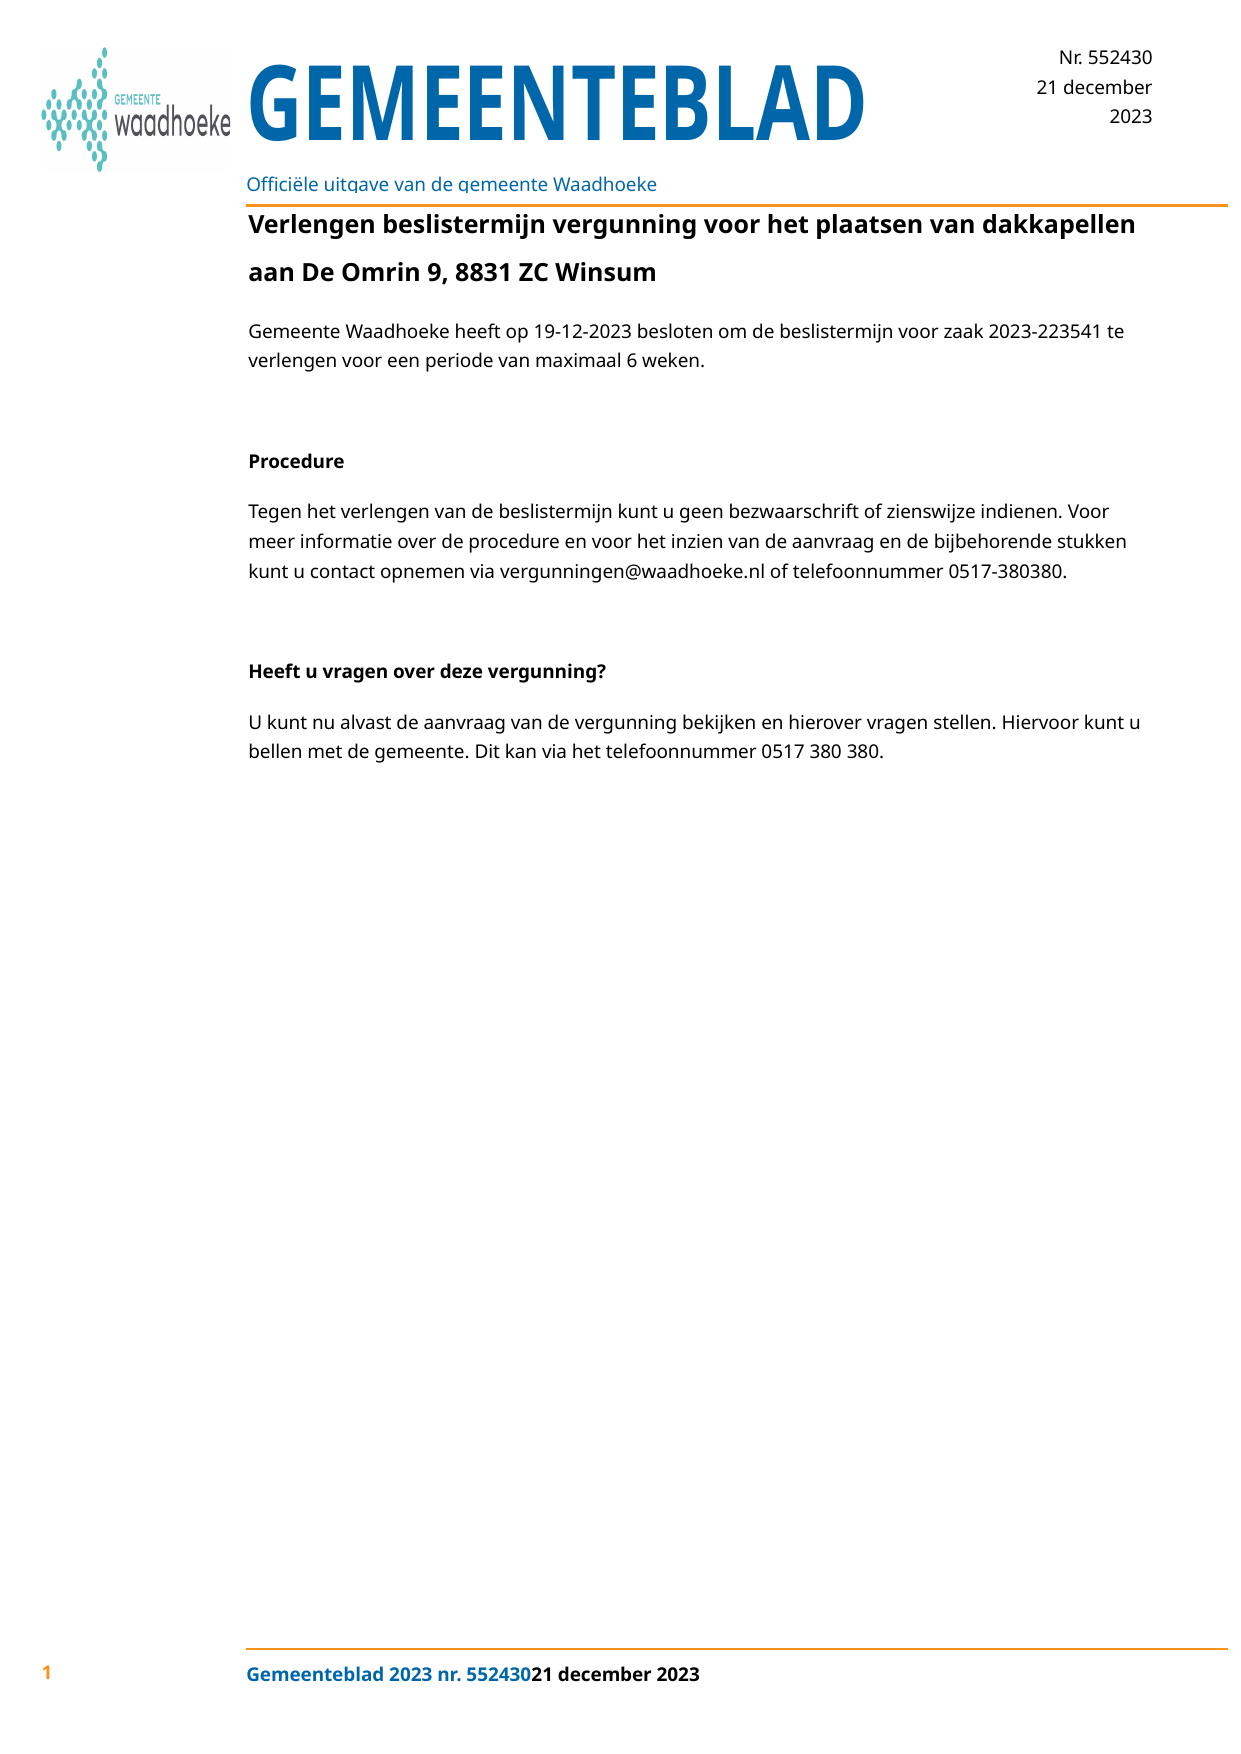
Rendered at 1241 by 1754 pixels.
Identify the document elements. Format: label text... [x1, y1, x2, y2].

text Procedure [248, 448, 1152, 474]
text Verlengen beslistermijn vergunning voor het plaatsen van dakkapellen aan De Omrin 9, 8831 ZC Winsum [248, 207, 1152, 288]
text U kunt nu alvast de aanvraag van de vergunning bekijken en hierover vragen stellen. Hiervoor kunt u bellen met de gemeente. Dit kan via het telefoonnummer 0517 380 380. [248, 709, 1152, 764]
picture [41, 47, 231, 172]
text Heeft u vragen over deze vergunning? [248, 659, 1152, 684]
text Tegen het verlengen van de beslistermijn kunt u geen bezwaarschrift of zienswijze indienen. Voor meer informatie over de procedure en voor het inzien van de aanvraag en de bijbehorende stukken kunt u contact opnemen via vergunningen@waadhoeke.nl of telefoonnummer 0517-380380. [248, 499, 1152, 584]
text Gemeente Waadhoeke heeft op 19-12-2023 besloten om de beslistermijn voor zaak 2023-223541 te verlengen voor een periode van maximaal 6 weken. [248, 318, 1152, 373]
